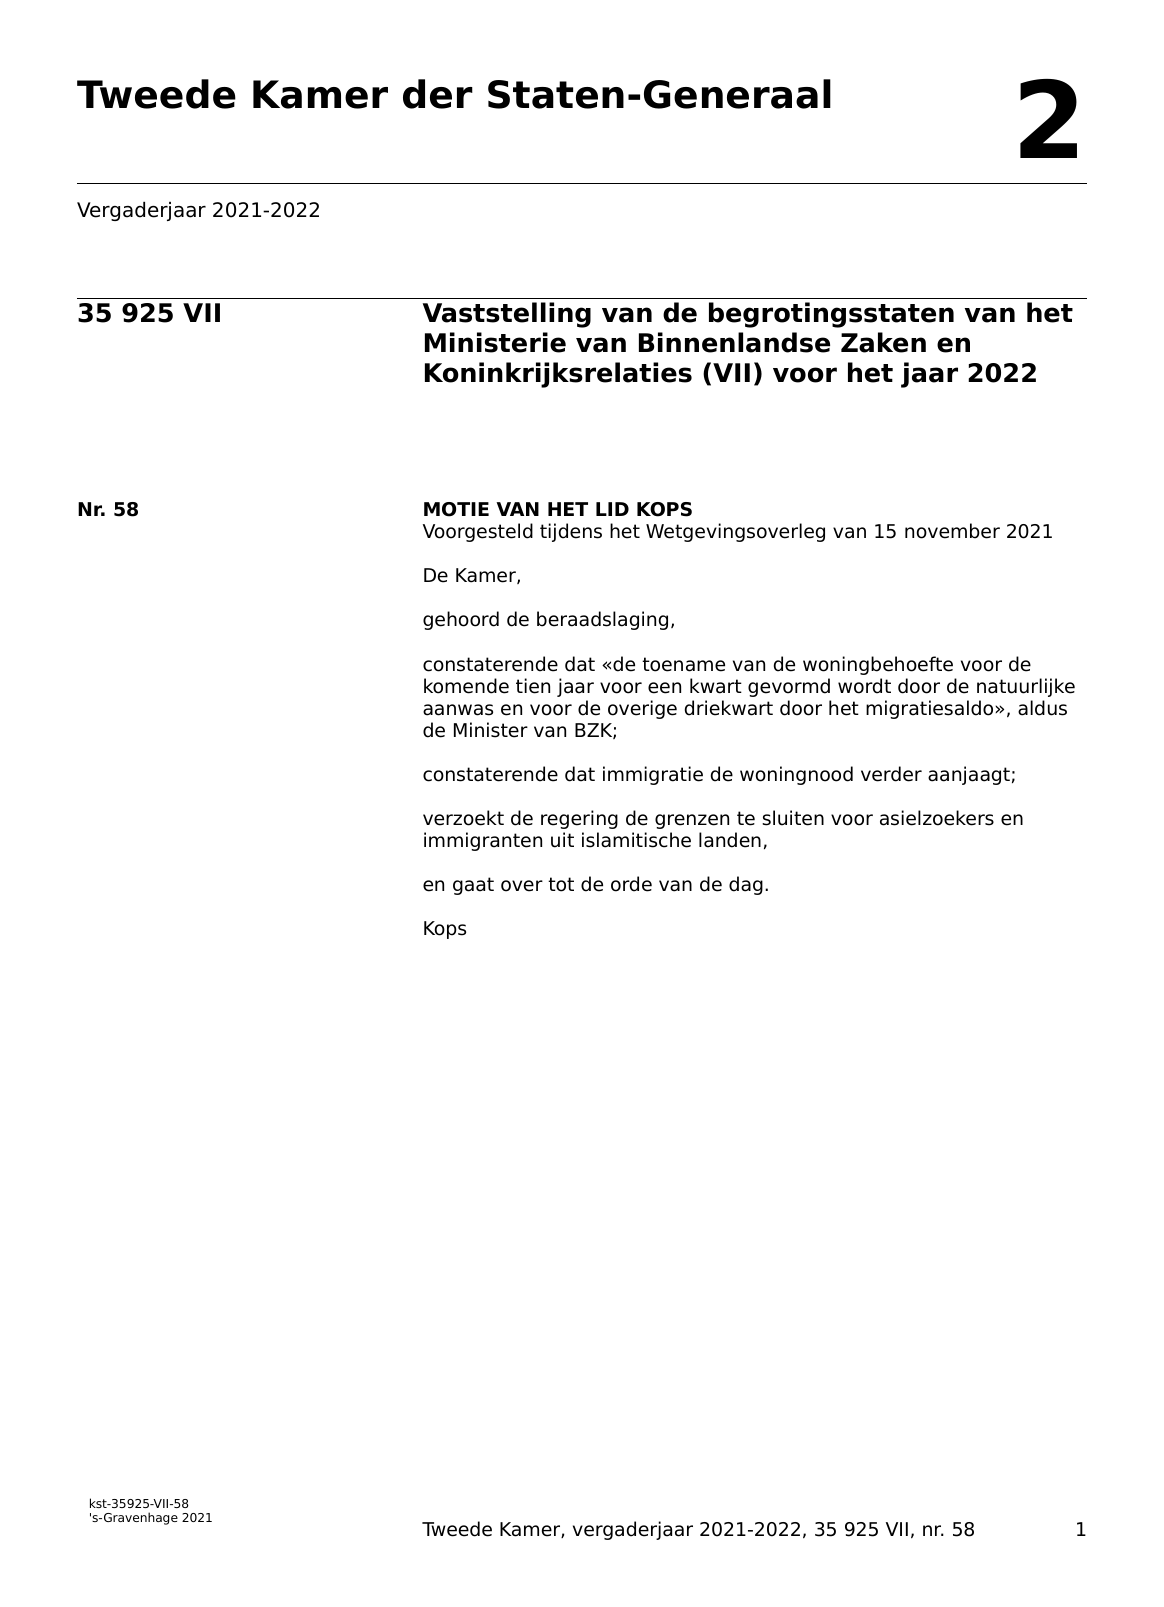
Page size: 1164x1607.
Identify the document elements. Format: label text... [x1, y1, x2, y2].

text Kops [422, 918, 1087, 940]
text Voorgesteld tijdens het Wetgevingsoverleg van 15 november 2021 [422, 521, 1087, 543]
text gehoord de beraadslaging, [422, 609, 1087, 631]
table_header 2 [886, 59, 1087, 183]
text constaterende dat immigratie de woningnood verder aanjaagt; [422, 764, 1087, 786]
table_header Tweede Kamer der Staten-Generaal [77, 59, 886, 183]
text en gaat over tot de orde van de dag. [422, 874, 1087, 896]
text verzoekt de regering de grenzen te sluiten voor asielzoekers en immigranten uit islamitische landen, [422, 808, 1087, 852]
text 's-Gravenhage 2021 [88, 1511, 323, 1525]
text De Kamer, [422, 565, 1087, 587]
text constaterende dat «de toename van de woningbehoefte voor de komende tien jaar voor een kwart gevormd wordt door de natuurlijke aanwas en voor de overige driekwart door het migratiesaldo», aldus de Minister van BZK; [422, 653, 1087, 741]
table_cell Vergaderjaar 2021-2022 [77, 184, 1087, 298]
subtitle Nr. 58 MOTIE VAN HET LID KOPS [77, 499, 1087, 521]
text kst-35925-VII-58 [88, 1497, 323, 1511]
subtitle 35 925 VII Vaststelling van de begrotingsstaten van het Ministerie van Binnenlandse Zaken en Koninkrijksrelaties (VII) voor het jaar 2022 [77, 299, 1087, 388]
